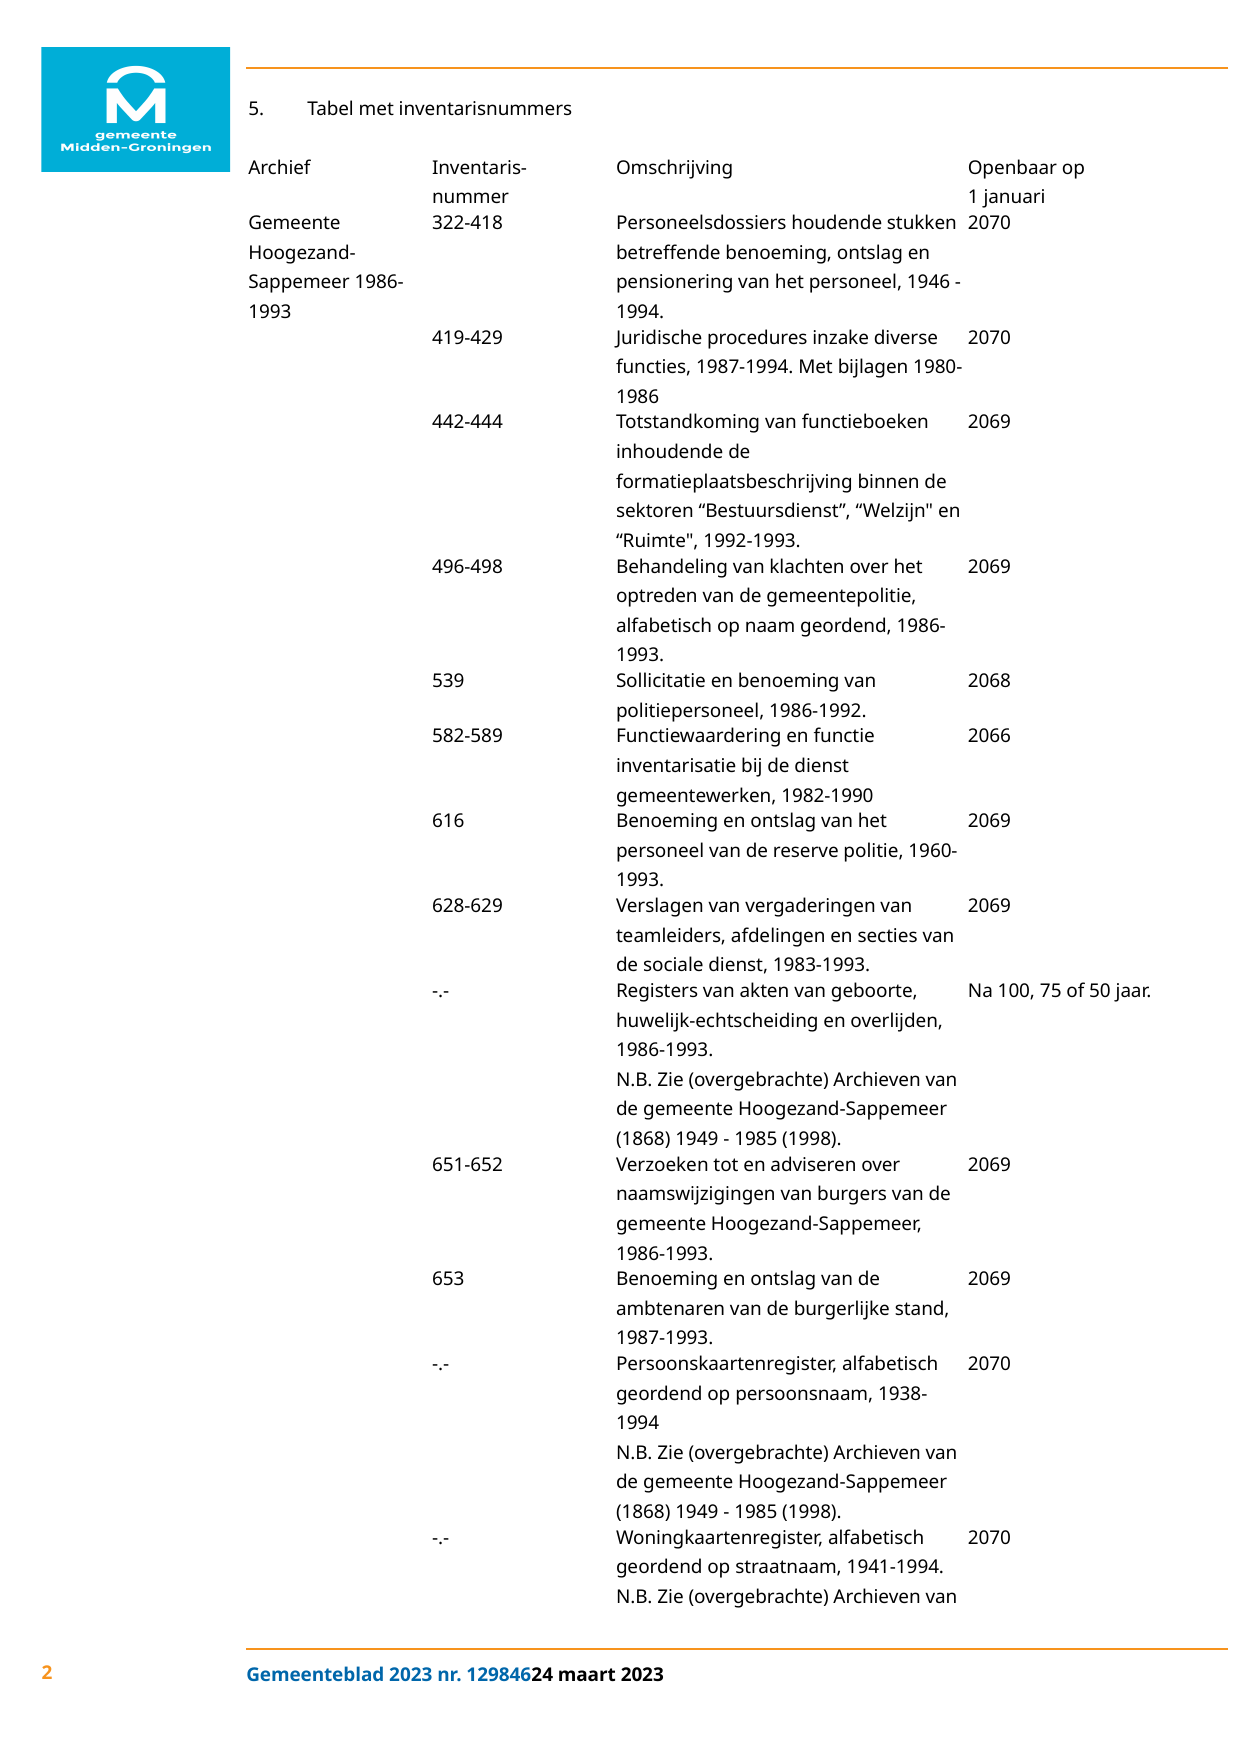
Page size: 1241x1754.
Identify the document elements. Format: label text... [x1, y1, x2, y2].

table_cell [248, 1265, 432, 1350]
list Tabel met inventarisnummers [248, 95, 1152, 121]
table_cell 2069 [968, 1265, 1152, 1350]
table_cell Benoeming en ontslag van het personeel van de reserve politie, 1960-1993. [616, 808, 968, 892]
table_cell [248, 324, 432, 409]
table_cell 651-652 [432, 1151, 616, 1265]
table_cell 2069 [968, 409, 1152, 553]
table_cell Juridische procedures inzake diverse functies, 1987-1994. Met bijlagen 1980-1986 [616, 324, 968, 409]
picture [108, 66, 164, 82]
table_cell 2070 [968, 209, 1152, 324]
table_cell 628-629 [432, 893, 616, 977]
table_cell Totstandkoming van functieboeken inhoudende de formatieplaatsbeschrijving binnen de sektoren “Bestuursdienst”, “Welzijn" en “Ruimte", 1992-1993. [616, 409, 968, 553]
table_cell [248, 409, 432, 553]
table_header Archief [248, 154, 432, 209]
table_cell Persoonskaartenregister, alfabetisch geordend op persoonsnaam, 1938-1994 N.B. Zie (overgebrachte) Archieven van de gemeente Hoogezand-Sappemeer (1868) 1949 - 1985 (1998). [616, 1350, 968, 1524]
picture [184, 146, 190, 153]
table_cell 653 [432, 1265, 616, 1350]
table_cell [248, 1350, 432, 1524]
table_cell 2068 [968, 667, 1152, 723]
table_header Inventaris- nummer [432, 154, 616, 209]
table_cell Gemeente Hoogezand-Sappemeer 1986-1993 [248, 209, 432, 324]
table_cell 2069 [968, 893, 1152, 977]
table_cell Verzoeken tot en adviseren over naamswijzigingen van burgers van de gemeente Hoogezand-Sappemeer, 1986-1993. [616, 1151, 968, 1265]
table_header Omschrijving [616, 154, 968, 209]
table_cell Woningkaartenregister, alfabetisch geordend op straatnaam, 1941-1994. N.B. Zie (overgebrachte) Archieven van [616, 1524, 968, 1609]
table_cell [248, 1524, 432, 1609]
table_cell 2069 [968, 553, 1152, 667]
table_header Openbaar op 1 januari [968, 154, 1152, 209]
table_cell [248, 723, 432, 807]
table_cell Functiewaardering en functie inventarisatie bij de dienst gemeentewerken, 1982-1990 [616, 723, 968, 807]
picture [107, 89, 165, 122]
table_cell [248, 1151, 432, 1265]
table_cell -.- [432, 1350, 616, 1524]
table_cell 582-589 [432, 723, 616, 807]
table_cell 442-444 [432, 409, 616, 553]
table_cell 419-429 [432, 324, 616, 409]
table_cell 2069 [968, 808, 1152, 892]
table_cell 2070 [968, 1350, 1152, 1524]
table_cell 496-498 [432, 553, 616, 667]
table_cell 2070 [968, 1524, 1152, 1609]
table_cell Benoeming en ontslag van de ambtenaren van de burgerlijke stand, 1987-1993. [616, 1265, 968, 1350]
table_cell Na 100, 75 of 50 jaar. [968, 977, 1152, 1151]
table_cell 2069 [968, 1151, 1152, 1265]
table_cell 2070 [968, 324, 1152, 409]
table_cell 616 [432, 808, 616, 892]
table_cell 2066 [968, 723, 1152, 807]
table_cell Personeelsdossiers houdende stukken betreffende benoeming, ontslag en pensionering van het personeel, 1946 -1994. [616, 209, 968, 324]
table_cell [248, 893, 432, 977]
table_cell -.- [432, 977, 616, 1151]
table_cell Behandeling van klachten over het optreden van de gemeentepolitie, alfabetisch op naam geordend, 1986-1993. [616, 553, 968, 667]
table_cell Registers van akten van geboorte, huwelijk-echtscheiding en overlijden, 1986-1993. N.B. Zie (overgebrachte) Archieven van de gemeente Hoogezand-Sappemeer (1868) 1949 - 1985 (1998). [616, 977, 968, 1151]
table_cell 322-418 [432, 209, 616, 324]
table_cell Sollicitatie en benoeming van politiepersoneel, 1986-1992. [616, 667, 968, 723]
table_cell Verslagen van vergaderingen van teamleiders, afdelingen en secties van de sociale dienst, 1983-1993. [616, 893, 968, 977]
table_cell [248, 808, 432, 892]
table_cell [248, 553, 432, 667]
table_cell -.- [432, 1524, 616, 1609]
table_cell [248, 667, 432, 723]
table_cell [248, 977, 432, 1151]
table_cell 539 [432, 667, 616, 723]
